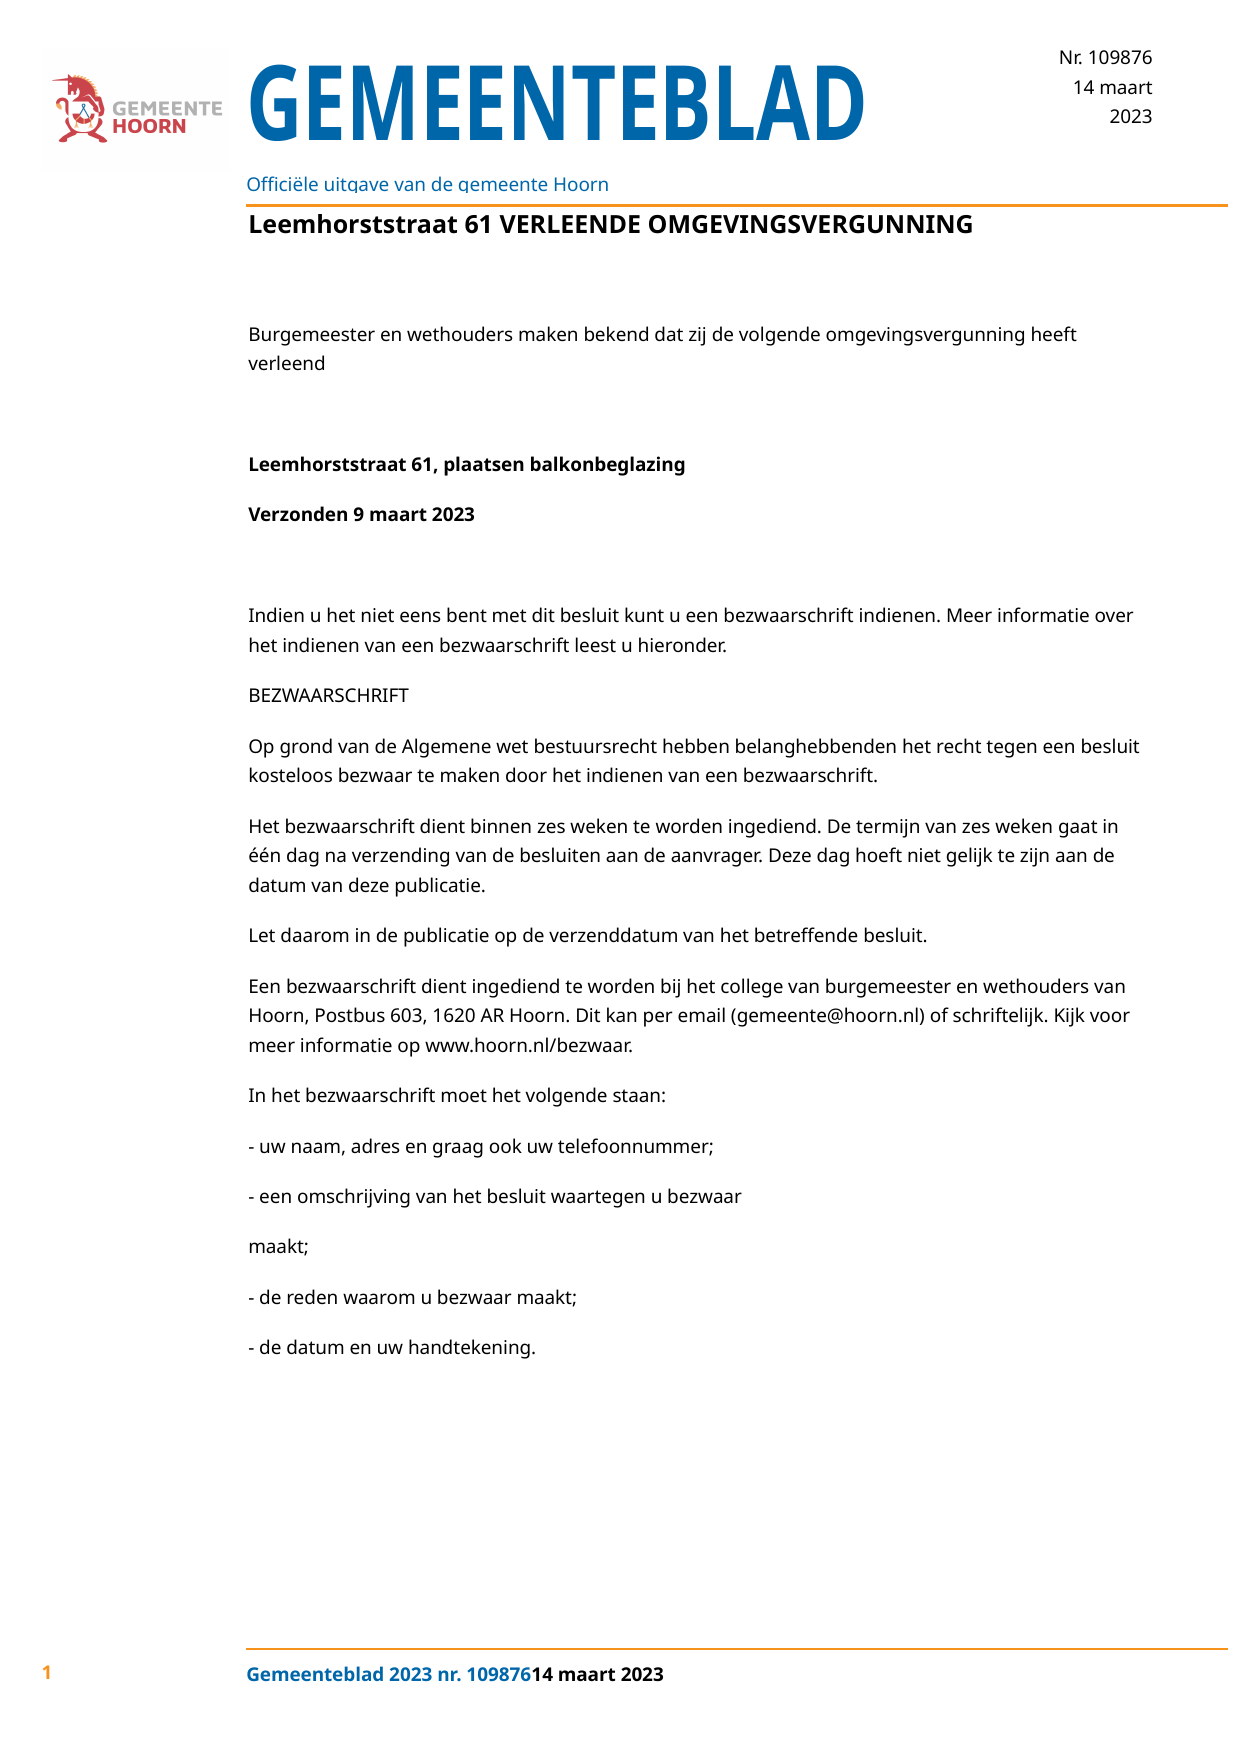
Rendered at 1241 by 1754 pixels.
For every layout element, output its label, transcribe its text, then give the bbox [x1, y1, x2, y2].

text - de datum en uw handtekening. [248, 1334, 1152, 1360]
text Indien u het niet eens bent met dit besluit kunt u een bezwaarschrift indienen. Meer informatie over het indienen van een bezwaarschrift leest u hieronder. [248, 602, 1152, 658]
text BEZWAARSCHRIFT [248, 682, 1152, 708]
picture [41, 47, 231, 172]
text Op grond van de Algemene wet bestuursrecht hebben belanghebbenden het recht tegen een besluit kosteloos bezwaar te maken door het indienen van een bezwaarschrift. [248, 733, 1152, 788]
text maakt; [248, 1234, 1152, 1259]
text Verzonden 9 maart 2023 [248, 502, 1152, 527]
text Leemhorststraat 61 VERLEENDE OMGEVINGSVERGUNNING [248, 207, 1152, 241]
text Burgemeester en wethouders maken bekend dat zij de volgende omgevingsvergunning heeft verleend [248, 321, 1152, 376]
text Het bezwaarschrift dient binnen zes weken te worden ingediend. De termijn van zes weken gaat in één dag na verzending van de besluiten aan de aanvrager. Deze dag hoeft niet gelijk te zijn aan de datum van deze publicatie. [248, 813, 1152, 898]
text - een omschrijving van het besluit waartegen u bezwaar [248, 1183, 1152, 1209]
text Een bezwaarschrift dient ingediend te worden bij het college van burgemeester en wethouders van Hoorn, Postbus 603, 1620 AR Hoorn. Dit kan per email (gemeente@hoorn.nl) of schriftelijk. Kijk voor meer informatie op www.hoorn.nl/bezwaar. [248, 973, 1152, 1058]
text Let daarom in de publicatie op de verzenddatum van het betreffende besluit. [248, 922, 1152, 948]
text Leemhorststraat 61, plaatsen balkonbeglazing [248, 451, 1152, 477]
text - uw naam, adres en graag ook uw telefoonnummer; [248, 1133, 1152, 1158]
text - de reden waarom u bezwaar maakt; [248, 1284, 1152, 1310]
text In het bezwaarschrift moet het volgende staan: [248, 1082, 1152, 1108]
